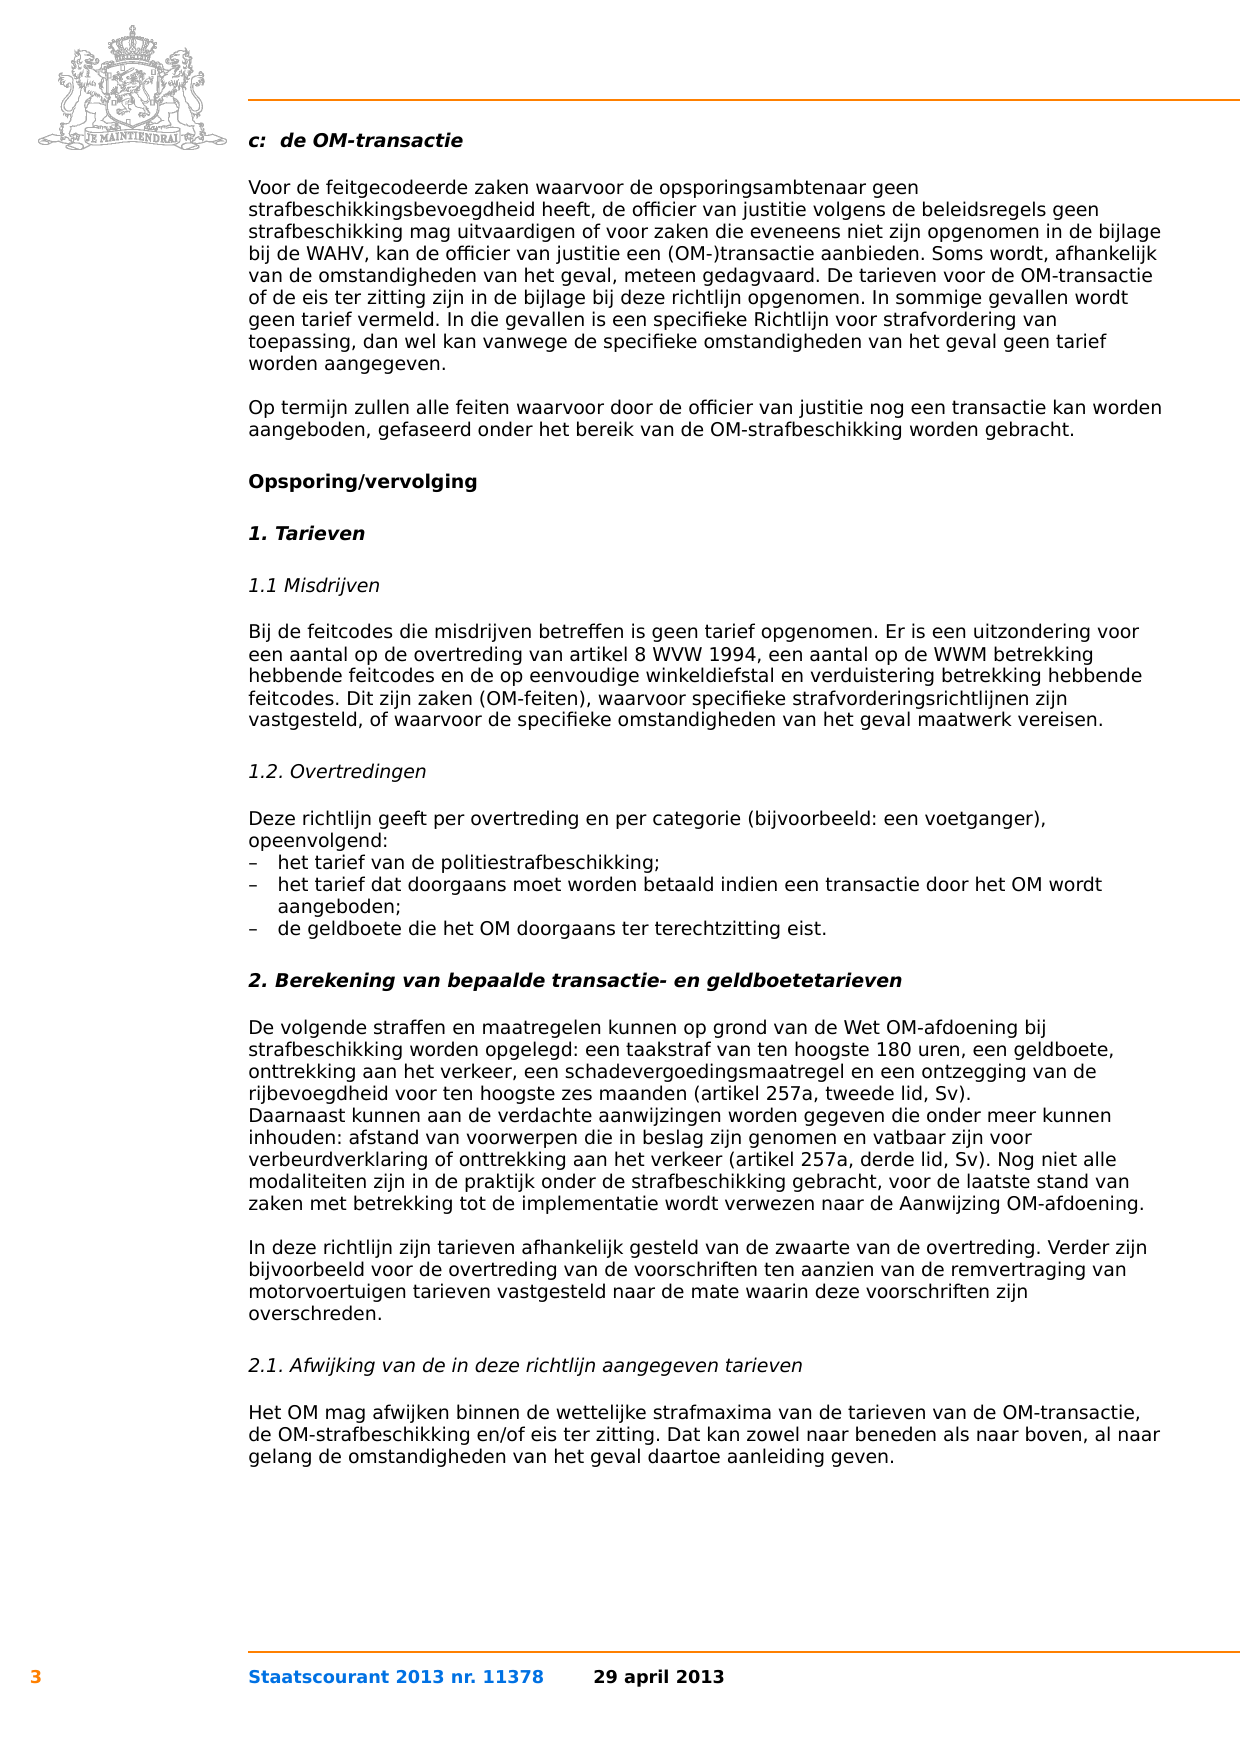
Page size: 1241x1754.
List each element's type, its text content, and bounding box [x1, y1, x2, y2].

text De volgende straffen en maatregelen kunnen op grond van de Wet OM-afdoening bij strafbeschikking worden opgelegd: een taakstraf van ten hoogste 180 uren, een geldboete, onttrekking aan het verkeer, een schadevergoedingsmaatregel en een ontzegging van de rijbevoegdheid voor ten hoogste zes maanden (artikel 257a, tweede lid, Sv). [248, 1017, 1163, 1105]
subtitle c: de OM-transactie [248, 130, 1163, 152]
subtitle 1. Tarieven [248, 522, 1163, 544]
text In deze richtlijn zijn tarieven afhankelijk gesteld van de zwaarte van de overtreding. Verder zijn bijvoorbeeld voor de overtreding van de voorschriften ten aanzien van de remvertraging van motorvoertuigen tarieven vastgesteld naar de mate waarin deze voorschriften zijn overschreden. [248, 1237, 1163, 1325]
text Het OM mag afwijken binnen de wettelijke strafmaxima van de tarieven van de OM-transactie, de OM-strafbeschikking en/of eis ter zitting. Dat kan zowel naar beneden als naar boven, al naar gelang de omstandigheden van het geval daartoe aanleiding geven. [248, 1402, 1163, 1468]
text Bij de feitcodes die misdrijven betreffen is geen tarief opgenomen. Er is een uitzondering voor een aantal op de overtreding van artikel 8 WVW 1994, een aantal op de WWM betrekking hebbende feitcodes en de op eenvoudige winkeldiefstal en verduistering betrekking hebbende feitcodes. Dit zijn zaken (OM-feiten), waarvoor specifieke strafvorderingsrichtlijnen zijn vastgesteld, of waarvoor de specifieke omstandigheden van het geval maatwerk vereisen. [248, 621, 1163, 731]
subtitle 2.1. Afwijking van de in deze richtlijn aangegeven tarieven [248, 1355, 1163, 1377]
text – het tarief dat doorgaans moet worden betaald indien een transactie door het OM wordt aangeboden; [248, 874, 1163, 918]
text Daarnaast kunnen aan de verdachte aanwijzingen worden gegeven die onder meer kunnen inhouden: afstand van voorwerpen die in beslag zijn genomen en vatbaar zijn voor verbeurdverklaring of onttrekking aan het verkeer (artikel 257a, derde lid, Sv). Nog niet alle modaliteiten zijn in de praktijk onder de strafbeschikking gebracht, voor de laatste stand van zaken met betrekking tot de implementatie wordt verwezen naar de Aanwijzing OM-afdoening. [248, 1105, 1163, 1215]
subtitle Opsporing/vervolging [248, 471, 1163, 492]
text Voor de feitgecodeerde zaken waarvoor de opsporingsambtenaar geen strafbeschikkingsbevoegdheid heeft, de officier van justitie volgens de beleidsregels geen strafbeschikking mag uitvaardigen of voor zaken die eveneens niet zijn opgenomen in de bijlage bij de WAHV, kan de officier van justitie een (OM-)transactie aanbieden. Soms wordt, afhankelijk van de omstandigheden van het geval, meteen gedagvaard. De tarieven voor de OM-transactie of de eis ter zitting zijn in de bijlage bij deze richtlijn opgenomen. In sommige gevallen wordt geen tarief vermeld. In die gevallen is een specifieke Richtlijn voor strafvordering van toepassing, dan wel kan vanwege de specifieke omstandigheden van het geval geen tarief worden aangegeven. [248, 177, 1163, 375]
subtitle 2. Berekening van bepaalde transactie- en geldboetetarieven [248, 970, 1163, 992]
picture [38, 25, 227, 150]
subtitle 1.1 Misdrijven [248, 574, 1163, 596]
text – de geldboete die het OM doorgaans ter terechtzitting eist. [248, 918, 1163, 940]
text Op termijn zullen alle feiten waarvoor door de officier van justitie nog een transactie kan worden aangeboden, gefaseerd onder het bereik van de OM-strafbeschikking worden gebracht. [248, 397, 1163, 441]
text Deze richtlijn geeft per overtreding en per categorie (bijvoorbeeld: een voetganger), opeenvolgend: [248, 808, 1163, 852]
text – het tarief van de politiestrafbeschikking; [248, 852, 1163, 874]
subtitle 1.2. Overtredingen [248, 761, 1163, 783]
